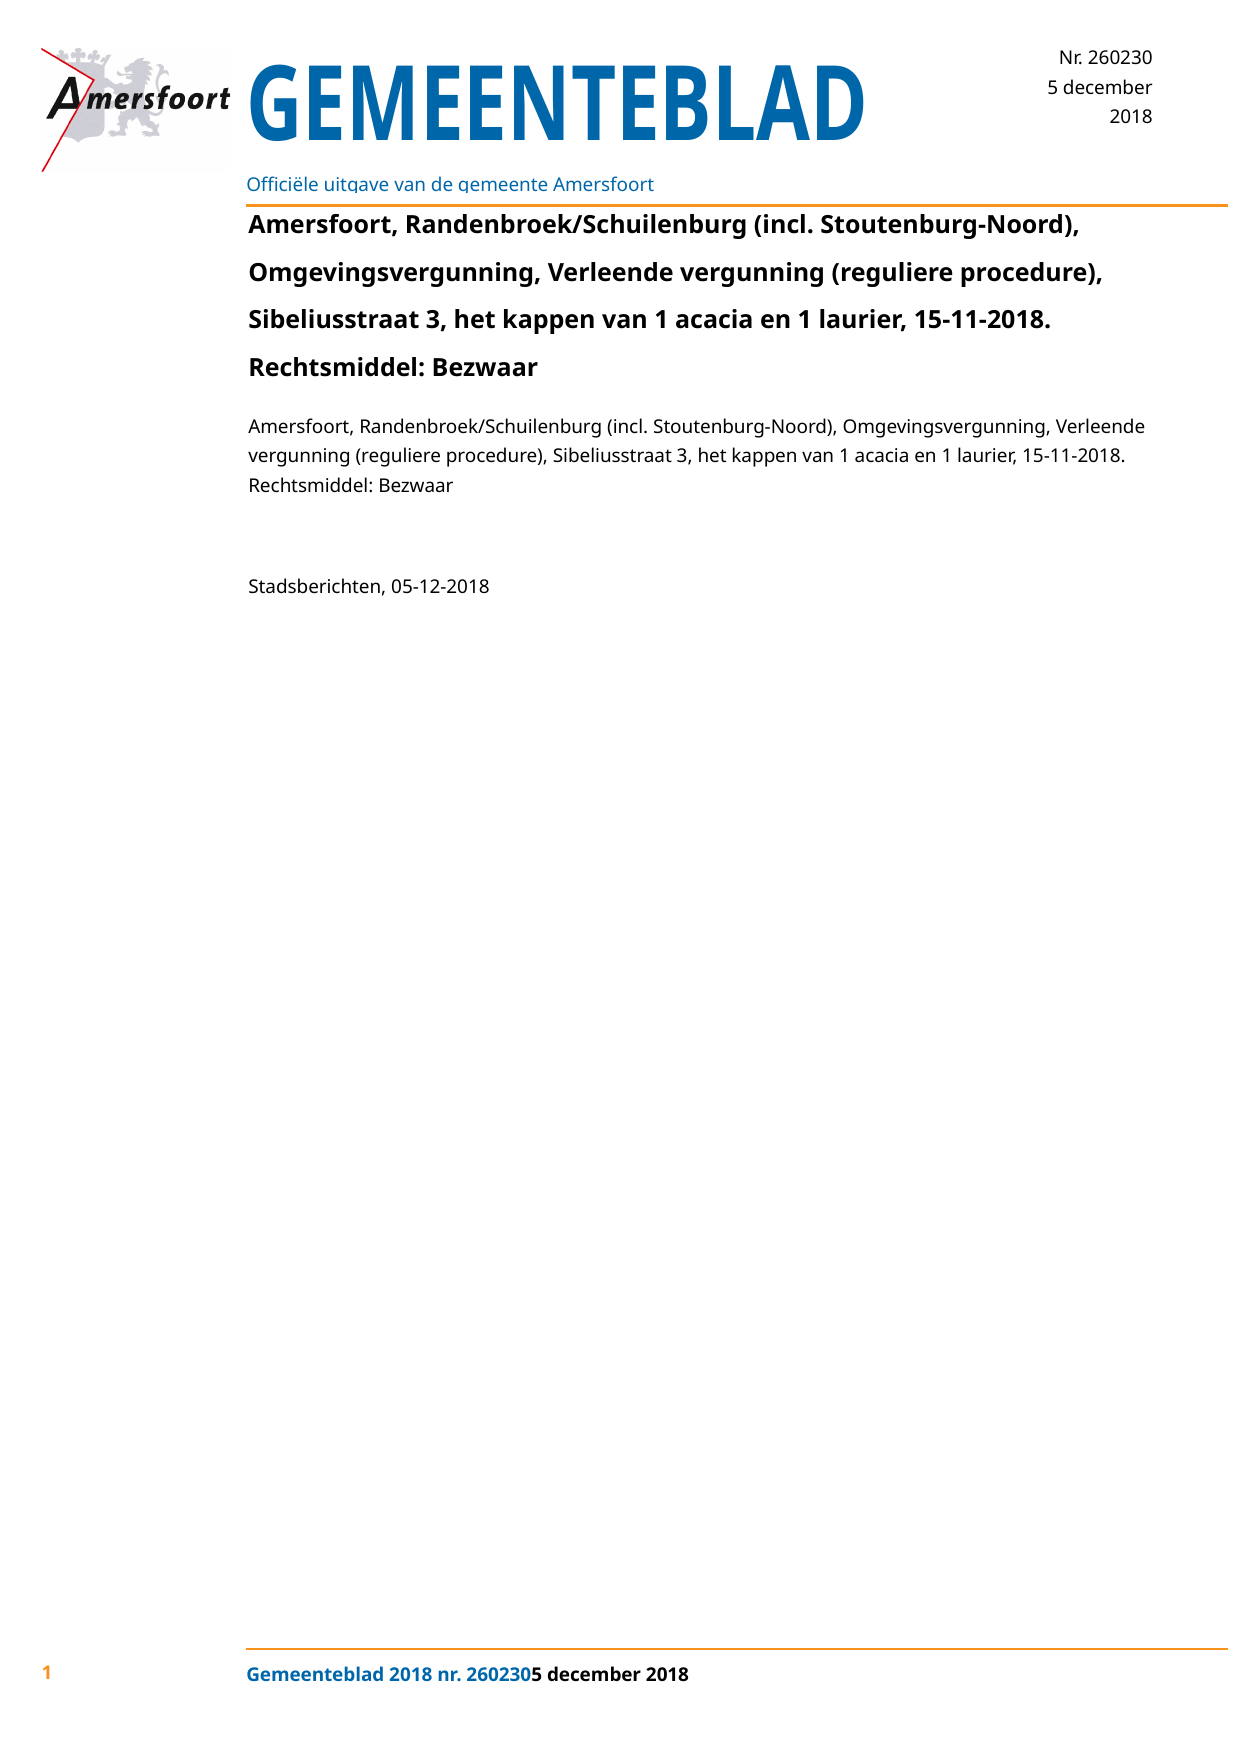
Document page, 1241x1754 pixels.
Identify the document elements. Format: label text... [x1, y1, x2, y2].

text Amersfoort, Randenbroek/Schuilenburg (incl. Stoutenburg-Noord), Omgevingsvergunning, Verleende vergunning (reguliere procedure), Sibeliusstraat 3, het kappen van 1 acacia en 1 laurier, 15-11-2018. Rechtsmiddel: Bezwaar [248, 413, 1152, 498]
text Stadsberichten, 05-12-2018 [248, 573, 1152, 599]
picture [41, 47, 231, 172]
text Amersfoort, Randenbroek/Schuilenburg (incl. Stoutenburg-Noord), Omgevingsvergunning, Verleende vergunning (reguliere procedure), Sibeliusstraat 3, het kappen van 1 acacia en 1 laurier, 15-11-2018. Rechtsmiddel: Bezwaar [248, 207, 1152, 384]
